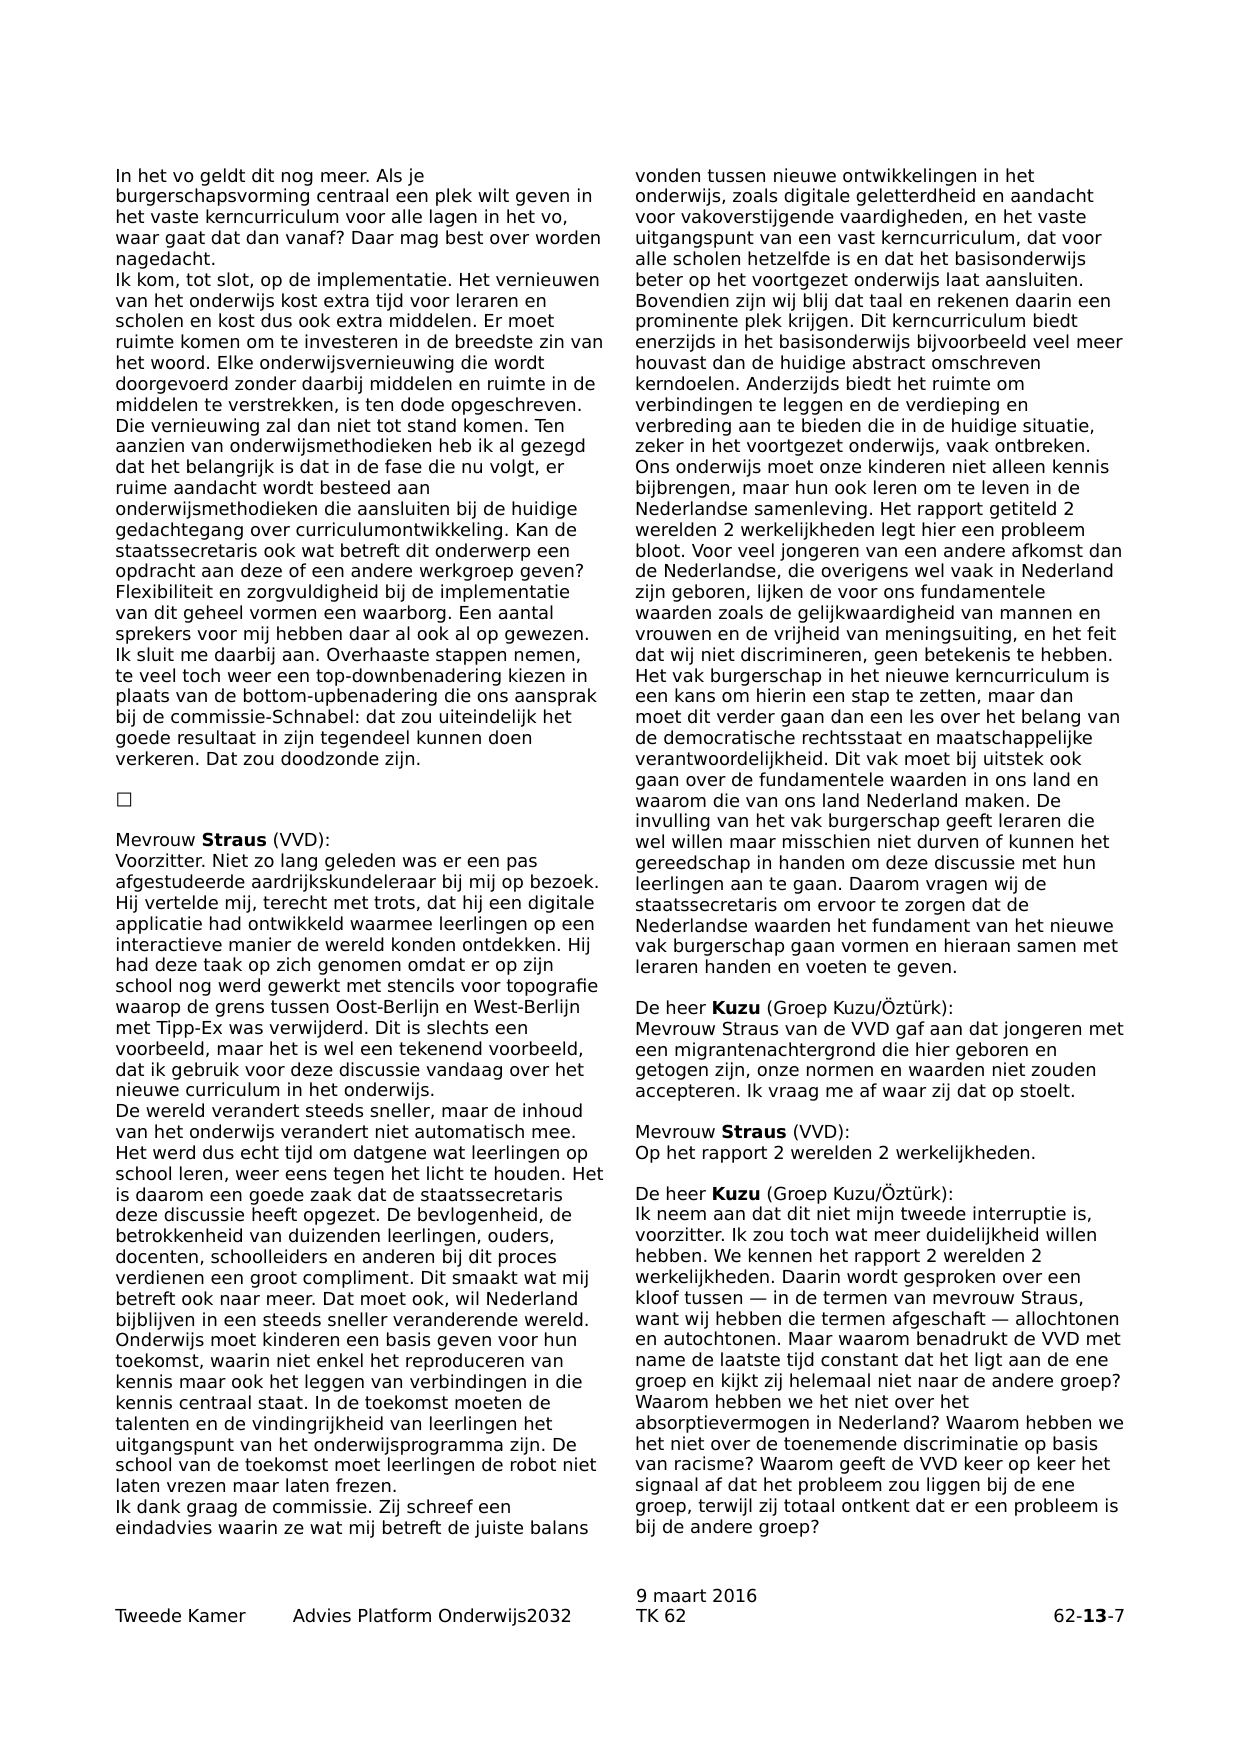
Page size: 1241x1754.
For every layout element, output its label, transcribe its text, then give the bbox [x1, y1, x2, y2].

text vonden tussen nieuwe ontwikkelingen in het onderwijs, zoals digitale geletterdheid en aandacht voor vakoverstijgende vaardigheden, en het vaste uitgangspunt van een vast kerncurriculum, dat voor alle scholen hetzelfde is en dat het basisonderwijs beter op het voortgezet onderwijs laat aansluiten. Bovendien zijn wij blij dat taal en rekenen daarin een prominente plek krijgen. Dit kerncurriculum biedt enerzijds in het basisonderwijs bijvoorbeeld veel meer houvast dan de huidige abstract omschreven kerndoelen. Anderzijds biedt het ruimte om verbindingen te leggen en de verdieping en verbreding aan te bieden die in de huidige situatie, zeker in het voortgezet onderwijs, vaak ontbreken. [635, 165, 1125, 457]
text De heer Kuzu (Groep Kuzu/Öztürk): [635, 998, 1125, 1018]
text Op het rapport 2 werelden 2 werkelijkheden. [635, 1143, 1125, 1163]
text ⬜ [115, 789, 605, 810]
text Voorzitter. Niet zo lang geleden was er een pas afgestudeerde aardrijkskundeleraar bij mij op bezoek. Hij vertelde mij, terecht met trots, dat hij een digitale applicatie had ontwikkeld waarmee leerlingen op een interactieve manier de wereld konden ontdekken. Hij had deze taak op zich genomen omdat er op zijn school nog werd gewerkt met stencils voor topografie waarop de grens tussen Oost-Berlijn en West-Berlijn met Tipp-Ex was verwijderd. Dit is slechts een voorbeeld, maar het is wel een tekenend voorbeeld, dat ik gebruik voor deze discussie vandaag over het nieuwe curriculum in het onderwijs. [115, 851, 605, 1101]
text Ik neem aan dat dit niet mijn tweede interruptie is, voorzitter. Ik zou toch wat meer duidelijkheid willen hebben. We kennen het rapport 2 werelden 2 werkelijkheden. Daarin wordt gesproken over een kloof tussen — in de termen van mevrouw Straus, want wij hebben die termen afgeschaft — allochtonen en autochtonen. Maar waarom benadrukt de VVD met name de laatste tijd constant dat het ligt aan de ene groep en kijkt zij helemaal niet naar de andere groep? Waarom hebben we het niet over het absorptievermogen in Nederland? Waarom hebben we het niet over de toenemende discriminatie op basis van racisme? Waarom geeft de VVD keer op keer het signaal af dat het probleem zou liggen bij de ene groep, terwijl zij totaal ontkent dat er een probleem is bij de andere groep? [635, 1204, 1125, 1537]
text Mevrouw Straus (VVD): [635, 1122, 1125, 1143]
text In het vo geldt dit nog meer. Als je burgerschapsvorming centraal een plek wilt geven in het vaste kerncurriculum voor alle lagen in het vo, waar gaat dat dan vanaf? Daar mag best over worden nagedacht. [115, 165, 605, 269]
text De wereld verandert steeds sneller, maar de inhoud van het onderwijs verandert niet automatisch mee. Het werd dus echt tijd om datgene wat leerlingen op school leren, weer eens tegen het licht te houden. Het is daarom een goede zaak dat de staatssecretaris deze discussie heeft opgezet. De bevlogenheid, de betrokkenheid van duizenden leerlingen, ouders, docenten, schoolleiders en anderen bij dit proces verdienen een groot compliment. Dit smaakt wat mij betreft ook naar meer. Dat moet ook, wil Nederland bijblijven in een steeds sneller veranderende wereld. Onderwijs moet kinderen een basis geven voor hun toekomst, waarin niet enkel het reproduceren van kennis maar ook het leggen van verbindingen in die kennis centraal staat. In de toekomst moeten de talenten en de vindingrijkheid van leerlingen het uitgangspunt van het onderwijsprogramma zijn. De school van de toekomst moet leerlingen de robot niet laten vrezen maar laten frezen. [115, 1101, 605, 1497]
text Mevrouw Straus (VVD): [115, 830, 605, 851]
text De heer Kuzu (Groep Kuzu/Öztürk): [635, 1183, 1125, 1204]
text Mevrouw Straus van de VVD gaf aan dat jongeren met een migrantenachtergrond die hier geboren en getogen zijn, onze normen en waarden niet zouden accepteren. Ik vraag me af waar zij dat op stoelt. [635, 1018, 1125, 1102]
text Ik dank graag de commissie. Zij schreef een eindadvies waarin ze wat mij betreft de juiste balans [115, 1497, 605, 1538]
text Ik kom, tot slot, op de implementatie. Het vernieuwen van het onderwijs kost extra tijd voor leraren en scholen en kost dus ook extra middelen. Er moet ruimte komen om te investeren in de breedste zin van het woord. Elke onderwijsvernieuwing die wordt doorgevoerd zonder daarbij middelen en ruimte in de middelen te verstrekken, is ten dode opgeschreven. Die vernieuwing zal dan niet tot stand komen. Ten aanzien van onderwijsmethodieken heb ik al gezegd dat het belangrijk is dat in de fase die nu volgt, er ruime aandacht wordt besteed aan onderwijsmethodieken die aansluiten bij de huidige gedachtegang over curriculumontwikkeling. Kan de staatssecretaris ook wat betreft dit onderwerp een opdracht aan deze of een andere werkgroep geven? Flexibiliteit en zorgvuldigheid bij de implementatie van dit geheel vormen een waarborg. Een aantal sprekers voor mij hebben daar al ook al op gewezen. Ik sluit me daarbij aan. Overhaaste stappen nemen, te veel toch weer een top-downbenadering kiezen in plaats van de bottom-upbenadering die ons aansprak bij de commissie-Schnabel: dat zou uiteindelijk het goede resultaat in zijn tegendeel kunnen doen verkeren. Dat zou doodzonde zijn. [115, 269, 605, 769]
text Ons onderwijs moet onze kinderen niet alleen kennis bijbrengen, maar hun ook leren om te leven in de Nederlandse samenleving. Het rapport getiteld 2 werelden 2 werkelijkheden legt hier een probleem bloot. Voor veel jongeren van een andere afkomst dan de Nederlandse, die overigens wel vaak in Nederland zijn geboren, lijken de voor ons fundamentele waarden zoals de gelijkwaardigheid van mannen en vrouwen en de vrijheid van meningsuiting, en het feit dat wij niet discrimineren, geen betekenis te hebben. Het vak burgerschap in het nieuwe kerncurriculum is een kans om hierin een stap te zetten, maar dan moet dit verder gaan dan een les over het belang van de democratische rechtsstaat en maatschappelijke verantwoordelijkheid. Dit vak moet bij uitstek ook gaan over de fundamentele waarden in ons land en waarom die van ons land Nederland maken. De invulling van het vak burgerschap geeft leraren die wel willen maar misschien niet durven of kunnen het gereedschap in handen om deze discussie met hun leerlingen aan te gaan. Daarom vragen wij de staatssecretaris om ervoor te zorgen dat de Nederlandse waarden het fundament van het nieuwe vak burgerschap gaan vormen en hieraan samen met leraren handen en voeten te geven. [635, 457, 1125, 978]
